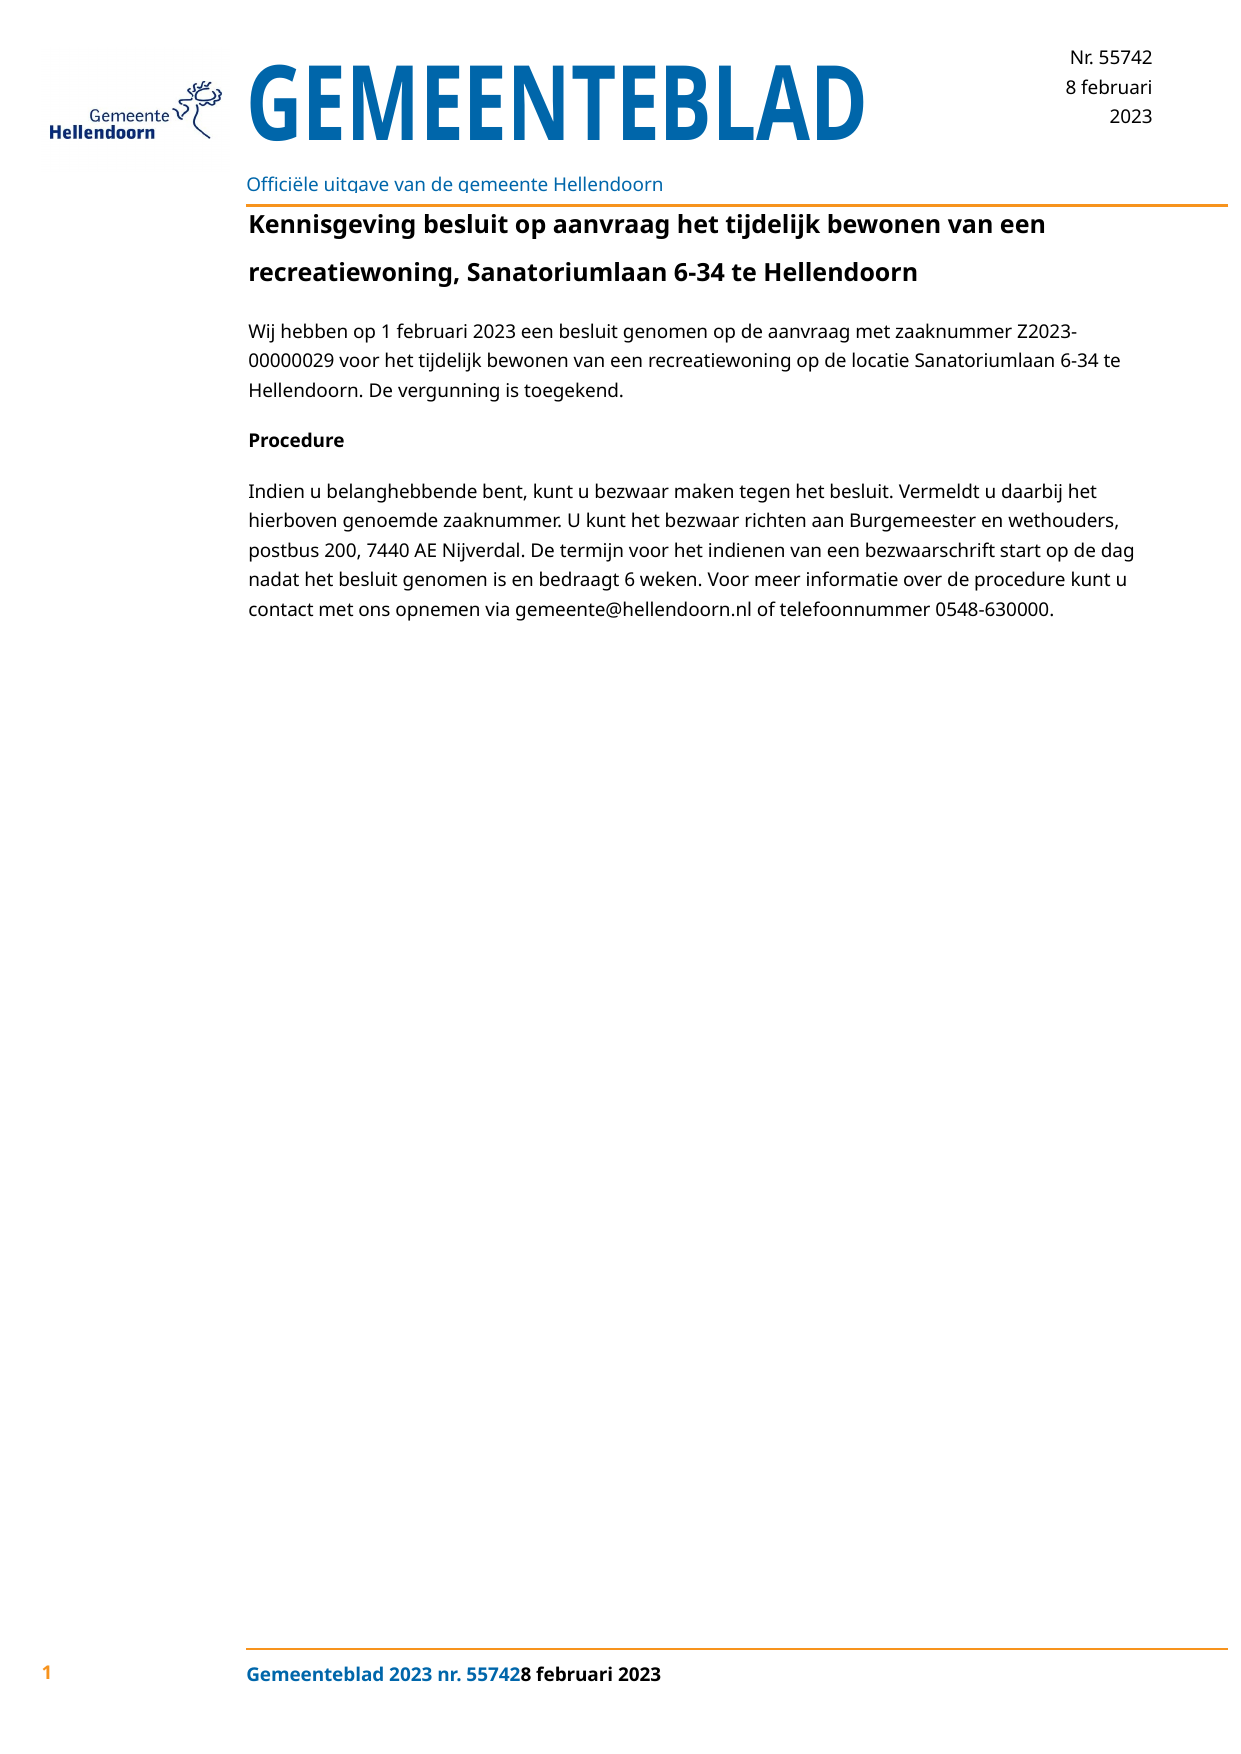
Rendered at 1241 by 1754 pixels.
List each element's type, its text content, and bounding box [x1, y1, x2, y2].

picture [41, 47, 231, 172]
text Indien u belanghebbende bent, kunt u bezwaar maken tegen het besluit. Vermeldt u daarbij het hierboven genoemde zaaknummer. U kunt het bezwaar richten aan Burgemeester en wethouders, postbus 200, 7440 AE Nijverdal. De termijn voor het indienen van een bezwaarschrift start op de dag nadat het besluit genomen is en bedraagt 6 weken. Voor meer informatie over de procedure kunt u contact met ons opnemen via gemeente@hellendoorn.nl of telefoonnummer 0548-630000. [248, 478, 1152, 622]
text Procedure [248, 427, 1152, 453]
text Wij hebben op 1 februari 2023 een besluit genomen op de aanvraag met zaaknummer Z2023-00000029 voor het tijdelijk bewonen van een recreatiewoning op de locatie Sanatoriumlaan 6-34 te Hellendoorn. De vergunning is toegekend. [248, 318, 1152, 403]
text Kennisgeving besluit op aanvraag het tijdelijk bewonen van een recreatiewoning, Sanatoriumlaan 6-34 te Hellendoorn [248, 207, 1152, 288]
